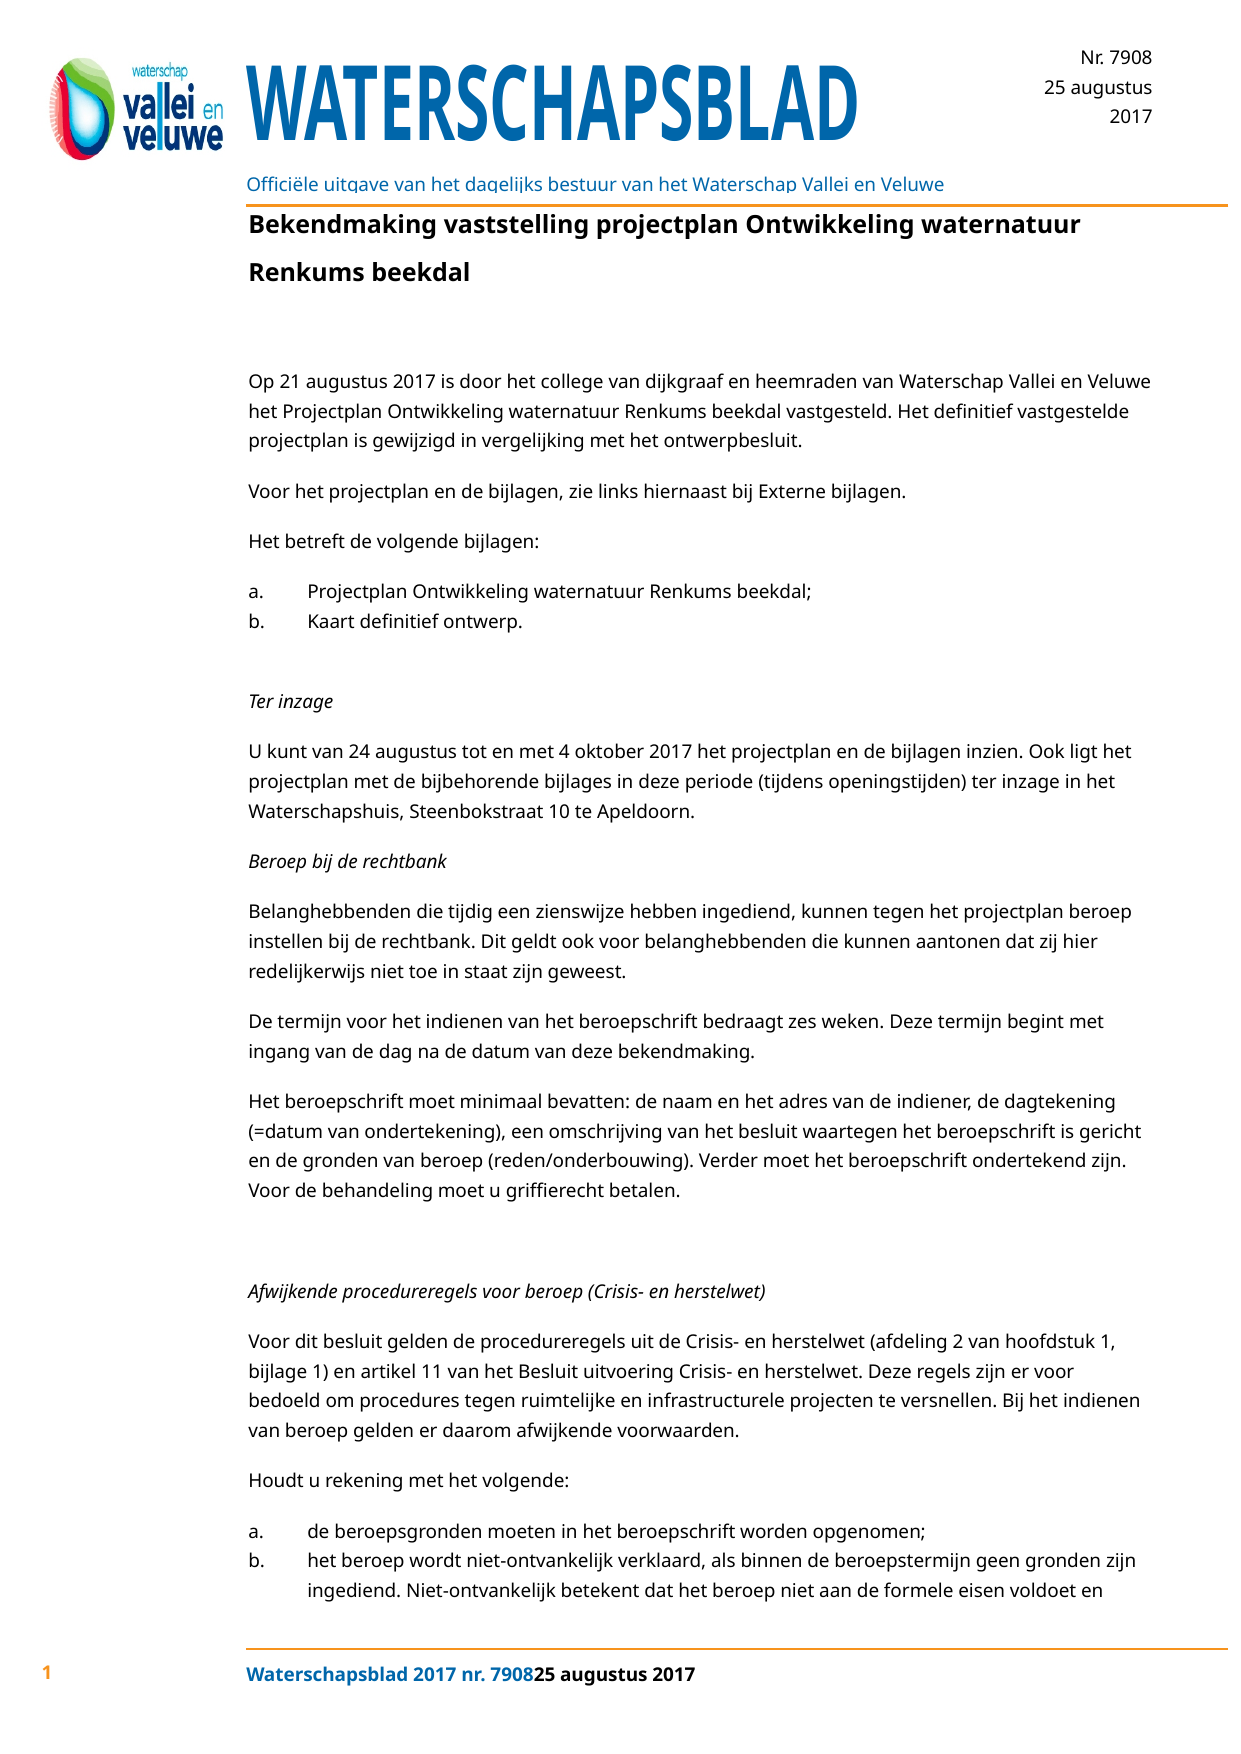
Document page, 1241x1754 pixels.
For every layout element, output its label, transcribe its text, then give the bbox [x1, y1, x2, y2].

list Projectplan Ontwikkeling waternatuur Renkums beekdal; [248, 579, 1152, 604]
text Voor het projectplan en de bijlagen, zie links hiernaast bij Externe bijlagen. [248, 478, 1152, 504]
text Afwijkende procedureregels voor beroep (Crisis- en herstelwet) [248, 1278, 1152, 1304]
text Het beroepschrift moet minimaal bevatten: de naam en het adres van de indiener, de dagtekening (=datum van ondertekening), een omschrijving van het besluit waartegen het beroepschrift is gericht en de gronden van beroep (reden/onderbouwing). Verder moet het beroepschrift ondertekend zijn. Voor de behandeling moet u griffierecht betalen. [248, 1088, 1152, 1203]
text Voor dit besluit gelden de procedureregels uit de Crisis- en herstelwet (afdeling 2 van hoofdstuk 1, bijlage 1) en artikel 11 van het Besluit uitvoering Crisis- en herstelwet. Deze regels zijn er voor bedoeld om procedures tegen ruimtelijke en infrastructurele projecten te versnellen. Bij het indienen van beroep gelden er daarom afwijkende voorwaarden. [248, 1328, 1152, 1443]
list het beroep wordt niet-ontvankelijk verklaard, als binnen de beroepstermijn geen gronden zijn ingediend. Niet-ontvankelijk betekent dat het beroep niet aan de formele eisen voldoet en [248, 1547, 1152, 1603]
text Op 21 augustus 2017 is door het college van dijkgraaf en heemraden van Waterschap Vallei en Veluwe het Projectplan Ontwikkeling waternatuur Renkums beekdal vastgesteld. Het definitief vastgestelde projectplan is gewijzigd in vergelijking met het ontwerpbesluit. [248, 368, 1152, 453]
text U kunt van 24 augustus tot en met 4 oktober 2017 het projectplan en de bijlagen inzien. Ook ligt het projectplan met de bijbehorende bijlages in deze periode (tijdens openingstijden) ter inzage in het Waterschapshuis, Steenbokstraat 10 te Apeldoorn. [248, 739, 1152, 824]
text Ter inzage [248, 688, 1152, 714]
text De termijn voor het indienen van het beroepschrift bedraagt zes weken. Deze termijn begint met ingang van de dag na de datum van deze bekendmaking. [248, 1008, 1152, 1064]
list Kaart definitief ontwerp. [248, 608, 1152, 634]
text Belanghebbenden die tijdig een zienswijze hebben ingediend, kunnen tegen het projectplan beroep instellen bij de rechtbank. Dit geldt ook voor belanghebbenden die kunnen aantonen dat zij hier redelijkerwijs niet toe in staat zijn geweest. [248, 899, 1152, 984]
text Houdt u rekening met het volgende: [248, 1467, 1152, 1493]
text Beroep bij de rechtbank [248, 848, 1152, 874]
list de beroepsgronden moeten in het beroepschrift worden opgenomen; [248, 1518, 1152, 1544]
text Bekendmaking vaststelling projectplan Ontwikkeling waternatuur Renkums beekdal [248, 207, 1152, 288]
picture [41, 47, 231, 172]
text Het betreft de volgende bijlagen: [248, 528, 1152, 554]
